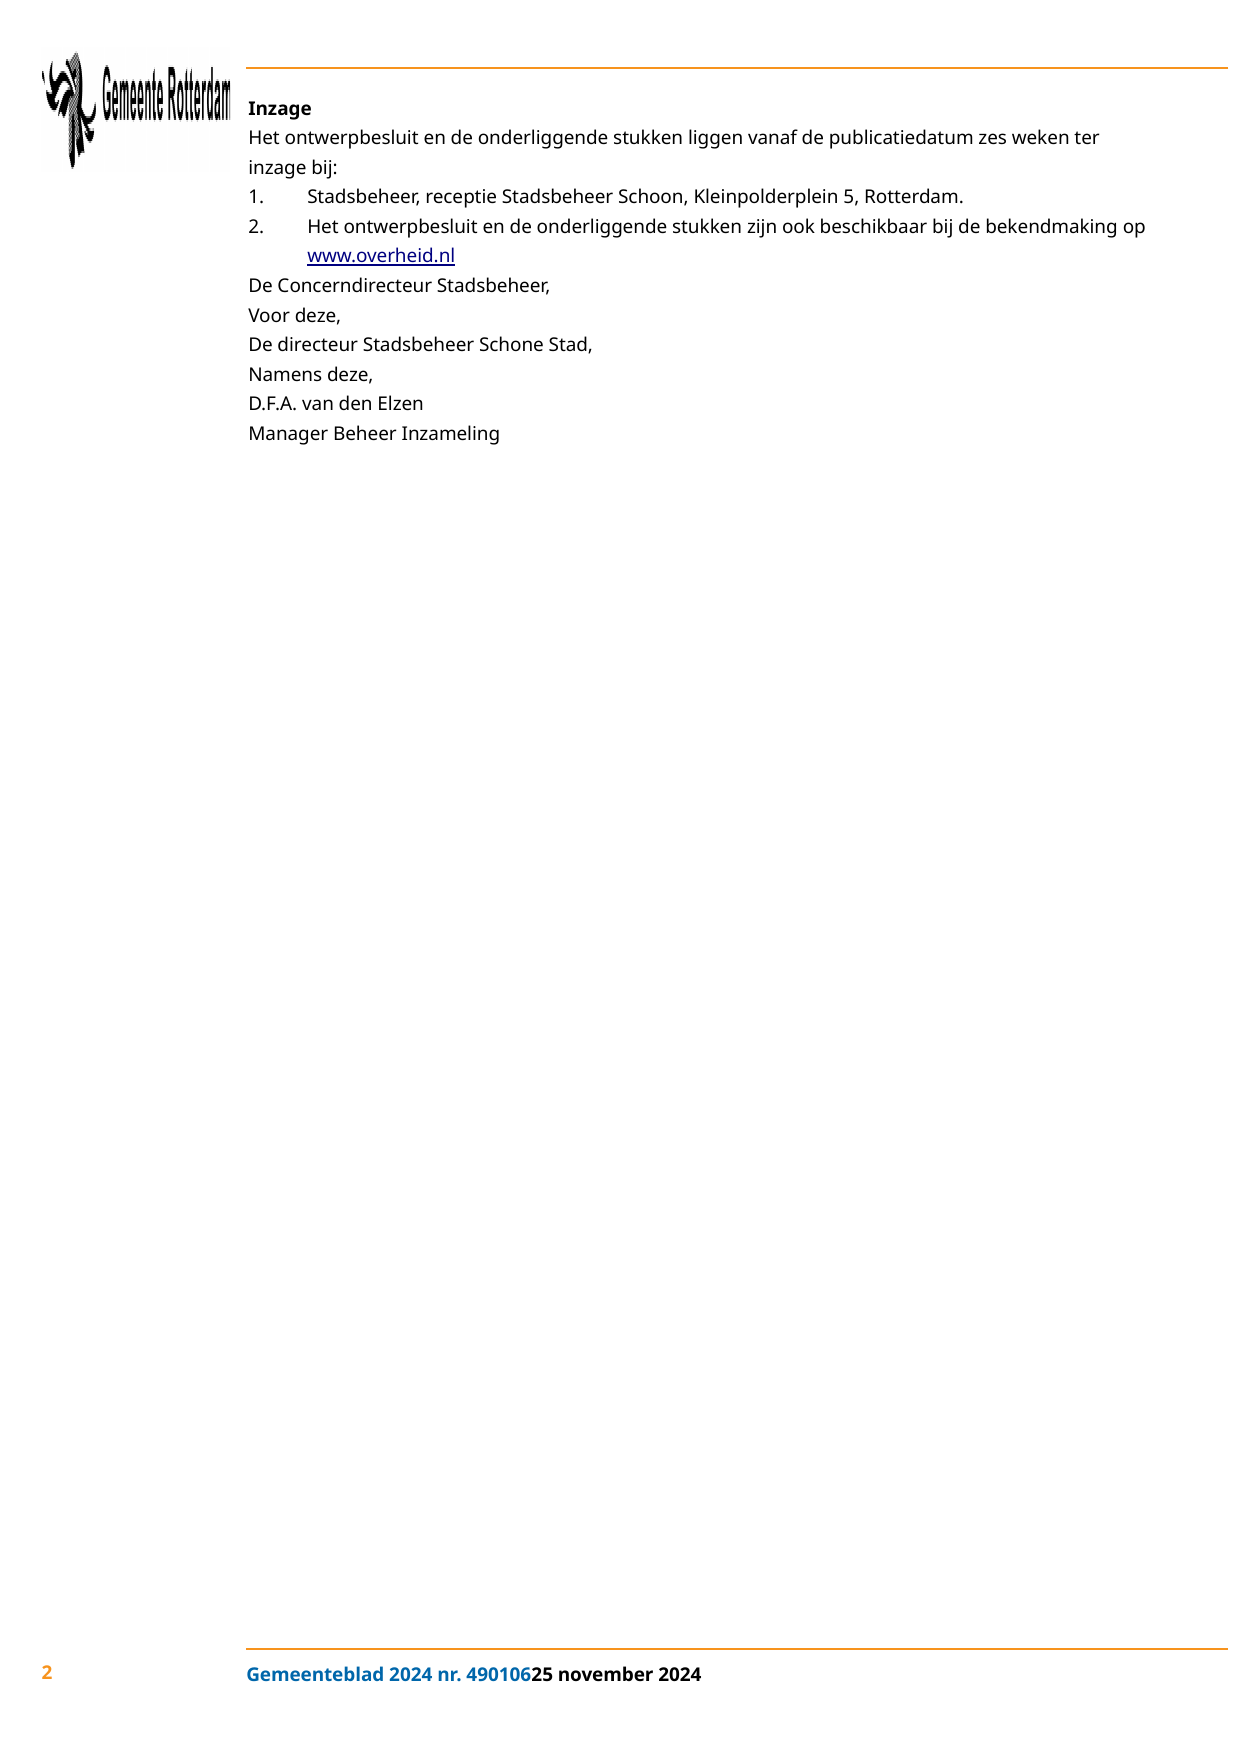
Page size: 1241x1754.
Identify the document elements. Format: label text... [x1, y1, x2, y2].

text De directeur Stadsbeheer Schone Stad, [248, 331, 1152, 357]
list Stadsbeheer, receptie Stadsbeheer Schoon, Kleinpolderplein 5, Rotterdam. [248, 183, 1152, 209]
text Het ontwerpbesluit en de onderliggende stukken liggen vanaf de publicatiedatum zes weken ter inzage bij: [248, 124, 1152, 180]
text Voor deze, [248, 302, 1152, 328]
list Het ontwerpbesluit en de onderliggende stukken zijn ook beschikbaar bij de bekendmaking op www.overheid.nl [248, 213, 1152, 268]
text D.F.A. van den Elzen [248, 391, 1152, 416]
text Inzage [248, 95, 1152, 121]
text Manager Beheer Inzameling [248, 420, 1152, 446]
text Namens deze, [248, 361, 1152, 387]
text De Concerndirecteur Stadsbeheer, [248, 272, 1152, 298]
picture [41, 47, 231, 172]
